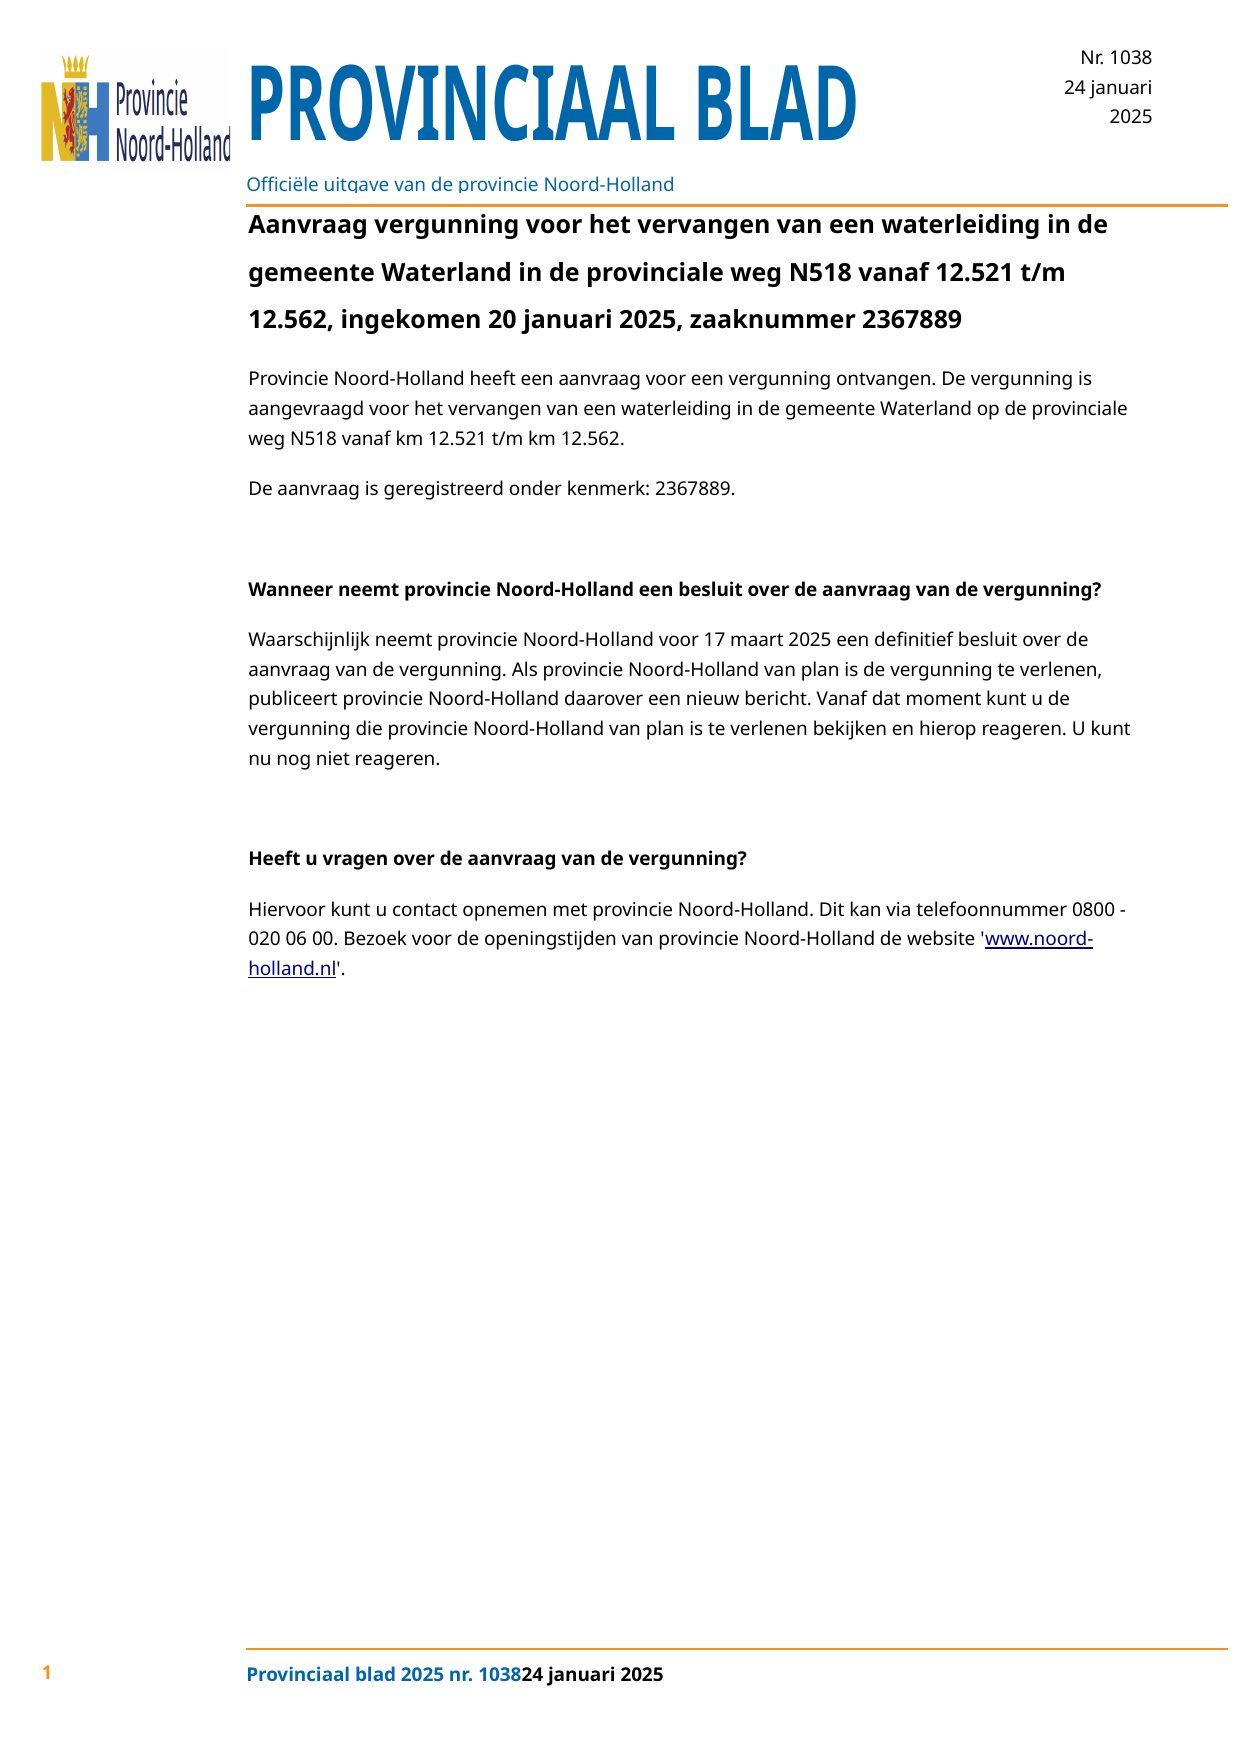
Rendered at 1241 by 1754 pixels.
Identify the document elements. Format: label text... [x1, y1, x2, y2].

text Hiervoor kunt u contact opnemen met provincie Noord-Holland. Dit kan via telefoonnummer 0800 - 020 06 00. Bezoek voor de openingstijden van provincie Noord-Holland de website 'www.noord-holland.nl'. [248, 896, 1152, 981]
picture [41, 47, 231, 172]
text Wanneer neemt provincie Noord-Holland een besluit over de aanvraag van de vergunning? [248, 576, 1152, 602]
text Provincie Noord-Holland heeft een aanvraag voor een vergunning ontvangen. De vergunning is aangevraagd voor het vervangen van een waterleiding in de gemeente Waterland op de provinciale weg N518 vanaf km 12.521 t/m km 12.562. [248, 366, 1152, 450]
text Waarschijnlijk neemt provincie Noord-Holland voor 17 maart 2025 een definitief besluit over de aanvraag van de vergunning. Als provincie Noord-Holland van plan is de vergunning te verlenen, publiceert provincie Noord-Holland daarover een nieuw bericht. Vanaf dat moment kunt u de vergunning die provincie Noord-Holland van plan is te verlenen bekijken en hierop reageren. U kunt nu nog niet reageren. [248, 626, 1152, 770]
text Heeft u vragen over de aanvraag van de vergunning? [248, 846, 1152, 871]
text De aanvraag is geregistreerd onder kenmerk: 2367889. [248, 475, 1152, 501]
text Aanvraag vergunning voor het vervangen van een waterleiding in de gemeente Waterland in de provinciale weg N518 vanaf 12.521 t/m 12.562, ingekomen 20 januari 2025, zaaknummer 2367889 [248, 207, 1152, 336]
